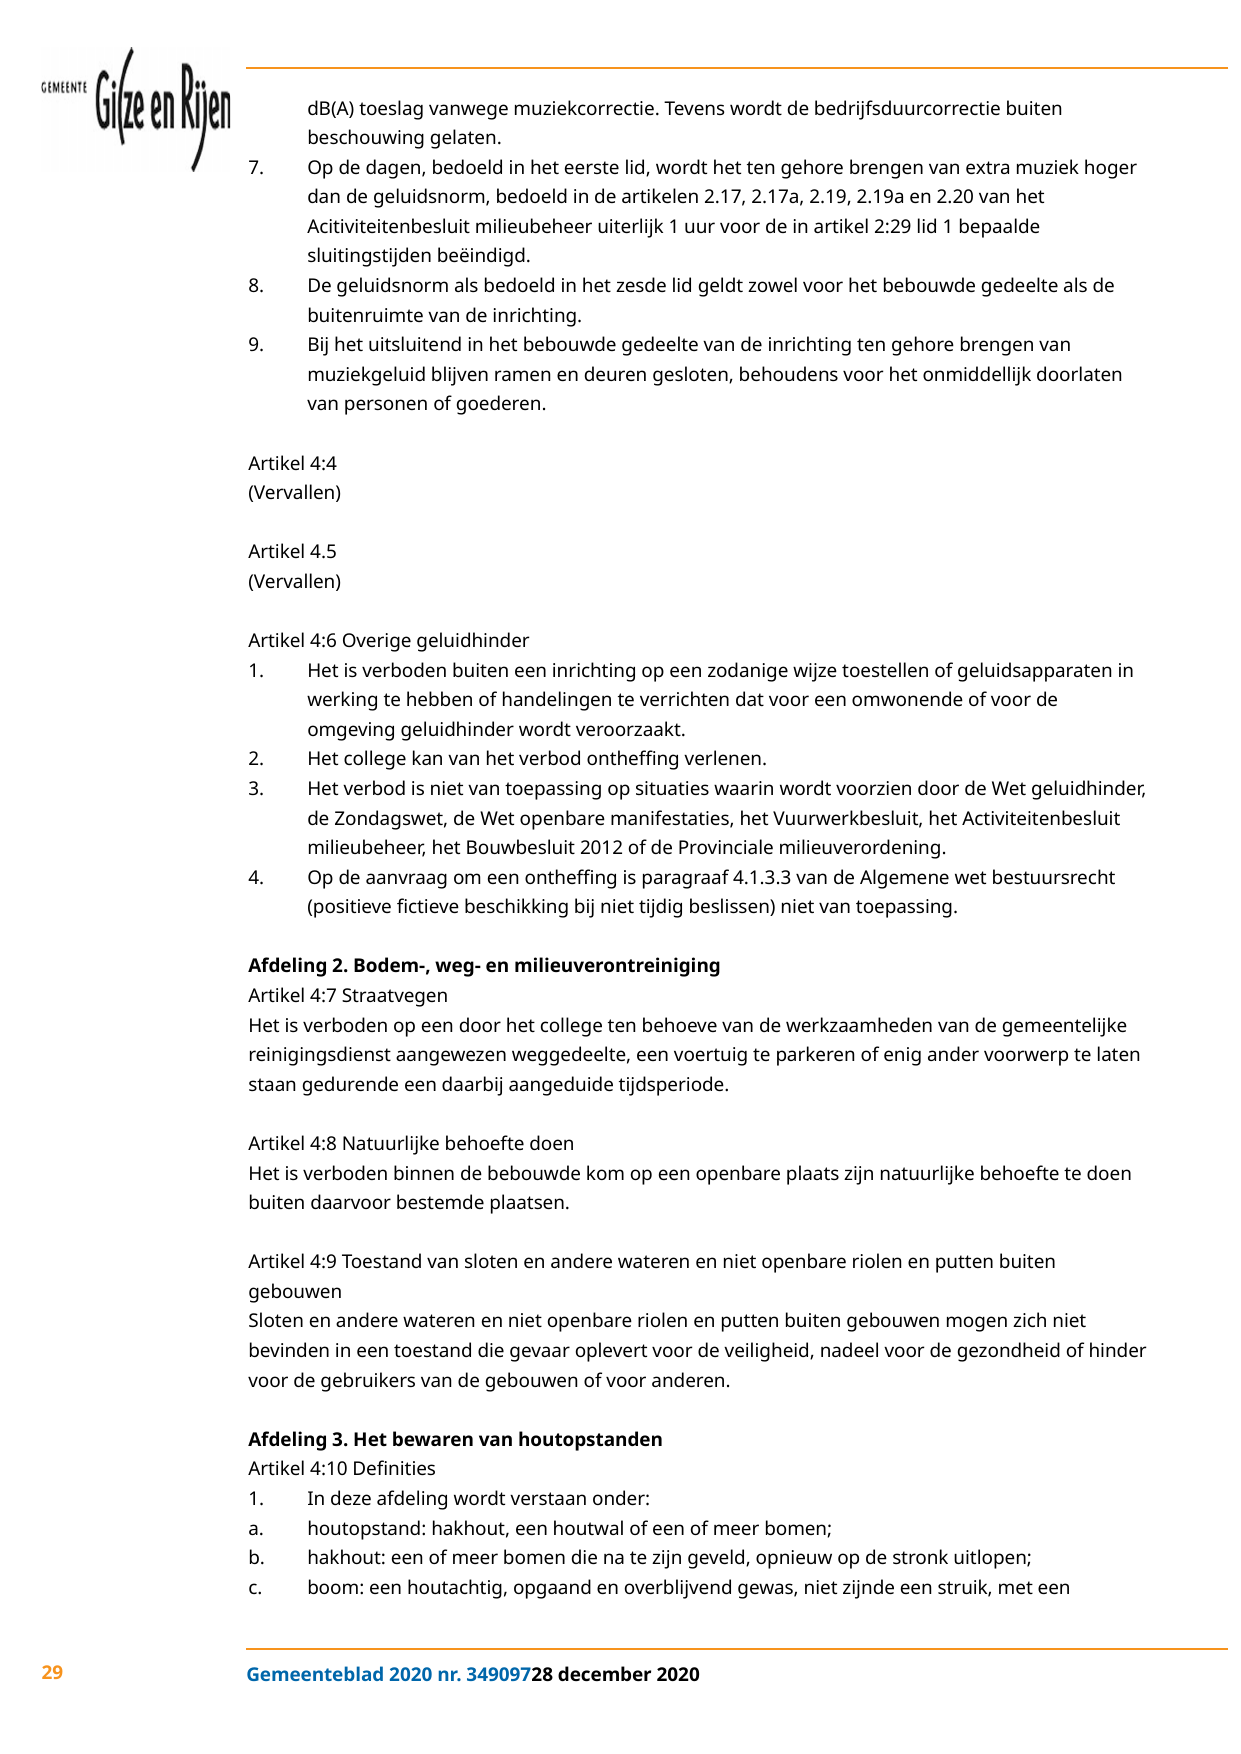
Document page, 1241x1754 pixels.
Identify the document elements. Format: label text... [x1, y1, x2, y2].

picture [41, 47, 231, 172]
list De geluidsnorm als bedoeld in het zesde lid geldt zowel voor het bebouwde gedeelte als de buitenruimte van de inrichting. [248, 272, 1152, 328]
text Artikel 4:4 [248, 450, 1152, 476]
text Het is verboden binnen de bebouwde kom op een openbare plaats zijn natuurlijke behoefte te doen buiten daarvoor bestemde plaatsen. [248, 1160, 1152, 1215]
text Het is verboden op een door het college ten behoeve van de werkzaamheden van de gemeentelijke reinigingsdienst aangewezen weggedeelte, een voertuig te parkeren of enig ander voorwerp te laten staan gedurende een daarbij aangeduide tijdsperiode. [248, 1012, 1152, 1097]
list Het verbod is niet van toepassing op situaties waarin wordt voorzien door de Wet geluidhinder, de Zondagswet, de Wet openbare manifestaties, het Vuurwerkbesluit, het Activiteitenbesluit milieubeheer, het Bouwbesluit 2012 of de Provinciale milieuverordening. [248, 775, 1152, 860]
list Het is verboden buiten een inrichting op een zodanige wijze toestellen of geluidsapparaten in werking te hebben of handelingen te verrichten dat voor een omwonende of voor de omgeving geluidhinder wordt veroorzaakt. [248, 657, 1152, 742]
text Sloten en andere wateren en niet openbare riolen en putten buiten gebouwen mogen zich niet bevinden in een toestand die gevaar oplevert voor de veiligheid, nadeel voor de gezondheid of hinder voor de gebruikers van de gebouwen of voor anderen. [248, 1308, 1152, 1393]
text Artikel 4:8 Natuurlijke behoefte doen [248, 1130, 1152, 1156]
list hakhout: een of meer bomen die na te zijn geveld, opnieuw op de stronk uitlopen; [248, 1544, 1152, 1570]
list Op de aanvraag om een ontheffing is paragraaf 4.1.3.3 van de Algemene wet bestuursrecht (positieve fictieve beschikking bij niet tijdig beslissen) niet van toepassing. [248, 864, 1152, 919]
list Op de dagen, bedoeld in het eerste lid, wordt het ten gehore brengen van extra muziek hoger dan de geluidsnorm, bedoeld in de artikelen 2.17, 2.17a, 2.19, 2.19a en 2.20 van het Acitiviteitenbesluit milieubeheer uiterlijk 1 uur voor de in artikel 2:29 lid 1 bepaalde sluitingstijden beëindigd. [248, 154, 1152, 268]
list Het college kan van het verbod ontheffing verlenen. [248, 746, 1152, 771]
list dB(A) toeslag vanwege muziekcorrectie. Tevens wordt de bedrijfsduurcorrectie buiten beschouwing gelaten. [248, 95, 1152, 150]
text (Vervallen) [248, 568, 1152, 594]
text Afdeling 3. Het bewaren van houtopstanden [248, 1426, 1152, 1452]
text Artikel 4:10 Definities [248, 1456, 1152, 1481]
text Artikel 4:9 Toestand van sloten en andere wateren en niet openbare riolen en putten buiten gebouwen [248, 1248, 1152, 1304]
text Artikel 4.5 [248, 538, 1152, 564]
text Artikel 4:7 Straatvegen [248, 982, 1152, 1008]
text (Vervallen) [248, 479, 1152, 505]
list Bij het uitsluitend in het bebouwde gedeelte van de inrichting ten gehore brengen van muziekgeluid blijven ramen en deuren gesloten, behoudens voor het onmiddellijk doorlaten van personen of goederen. [248, 331, 1152, 416]
text Afdeling 2. Bodem-, weg- en milieuverontreiniging [248, 953, 1152, 978]
list boom: een houtachtig, opgaand en overblijvend gewas, niet zijnde een struik, met een [248, 1574, 1152, 1600]
list In deze afdeling wordt verstaan onder: [248, 1485, 1152, 1511]
list houtopstand: hakhout, een houtwal of een of meer bomen; [248, 1515, 1152, 1541]
text Artikel 4:6 Overige geluidhinder [248, 627, 1152, 653]
